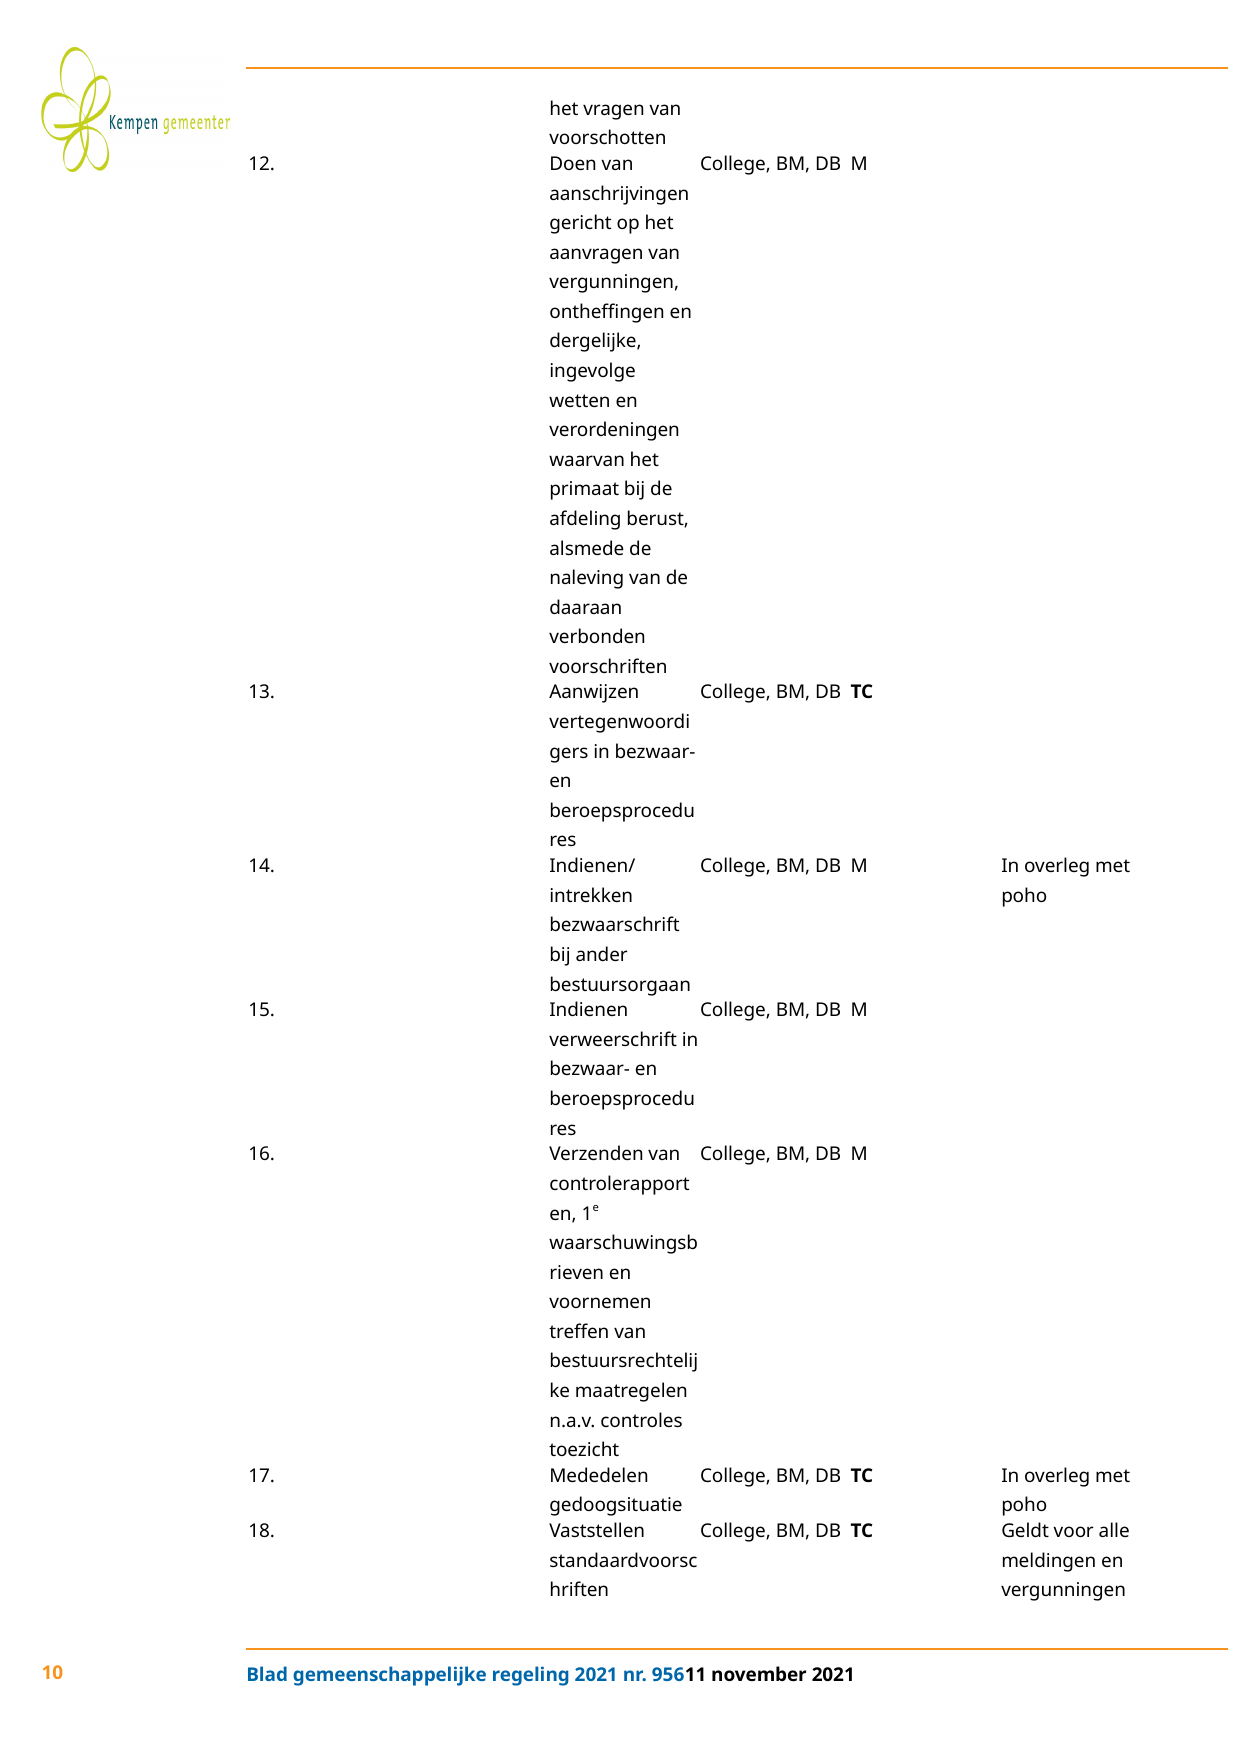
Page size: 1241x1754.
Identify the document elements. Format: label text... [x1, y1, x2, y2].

table_cell [248, 853, 398, 996]
table_cell M [850, 853, 1001, 996]
table_cell [248, 150, 398, 679]
table_cell [399, 996, 549, 1141]
table_cell Indienen/intrekken bezwaarschrift bij ander bestuursorgaan [549, 853, 700, 996]
table_cell [399, 679, 549, 852]
table_cell College, BM, DB [700, 150, 850, 679]
table_cell In overleg met poho [1001, 853, 1152, 996]
table_cell [399, 150, 549, 679]
table_cell [399, 95, 549, 150]
table_cell Doen van aanschrijvingen gericht op het aanvragen van vergunningen, ontheffingen en dergelijke, ingevolge wetten en verordeningen waarvan het primaat bij de afdeling berust, alsmede de naleving van de daaraan verbonden voorschriften [549, 150, 700, 679]
table_cell [850, 95, 1001, 150]
table_cell College, BM, DB [700, 1141, 850, 1462]
table_cell [248, 679, 398, 852]
table_cell [248, 996, 398, 1141]
table_cell [399, 1462, 549, 1517]
table_cell TC [850, 1518, 1001, 1602]
table_cell [700, 95, 850, 150]
table_cell College, BM, DB [700, 996, 850, 1141]
table_cell Mededelen gedoogsituatie [549, 1462, 700, 1517]
table_cell [248, 1141, 398, 1462]
table_cell [248, 95, 398, 150]
table_cell [399, 853, 549, 996]
table_cell Indienen verweerschrift in bezwaar- en beroepsprocedures [549, 996, 700, 1141]
table_cell College, BM, DB [700, 853, 850, 996]
table_cell TC [850, 679, 1001, 852]
table_cell TC [850, 1462, 1001, 1517]
table_cell College, BM, DB [700, 1462, 850, 1517]
table_cell Verzenden van controlerapporten, 1e waarschuwingsbrieven en voornemen treffen van bestuursrechtelijke maatregelen n.a.v. controles toezicht [549, 1141, 700, 1462]
table_cell [399, 1141, 549, 1462]
table_cell College, BM, DB [700, 679, 850, 852]
table_cell [1001, 996, 1152, 1141]
table_cell College, BM, DB [700, 1518, 850, 1602]
table_cell [399, 1518, 549, 1602]
picture [41, 47, 231, 172]
table_cell Aanwijzen vertegenwoordigers in bezwaar- en beroepsprocedures [549, 679, 700, 852]
table_cell [248, 1462, 398, 1517]
table_cell [1001, 679, 1152, 852]
table_cell Geldt voor alle meldingen en vergunningen [1001, 1518, 1152, 1602]
table_cell M [850, 996, 1001, 1141]
table_cell [1001, 1141, 1152, 1462]
table_cell Vaststellen standaardvoorschriften [549, 1518, 700, 1602]
table_cell M [850, 1141, 1001, 1462]
table_cell [1001, 150, 1152, 679]
table_cell het vragen van voorschotten [549, 95, 700, 150]
table_cell In overleg met poho [1001, 1462, 1152, 1517]
table_cell M [850, 150, 1001, 679]
table_cell [1001, 95, 1152, 150]
table_cell [248, 1518, 398, 1602]
